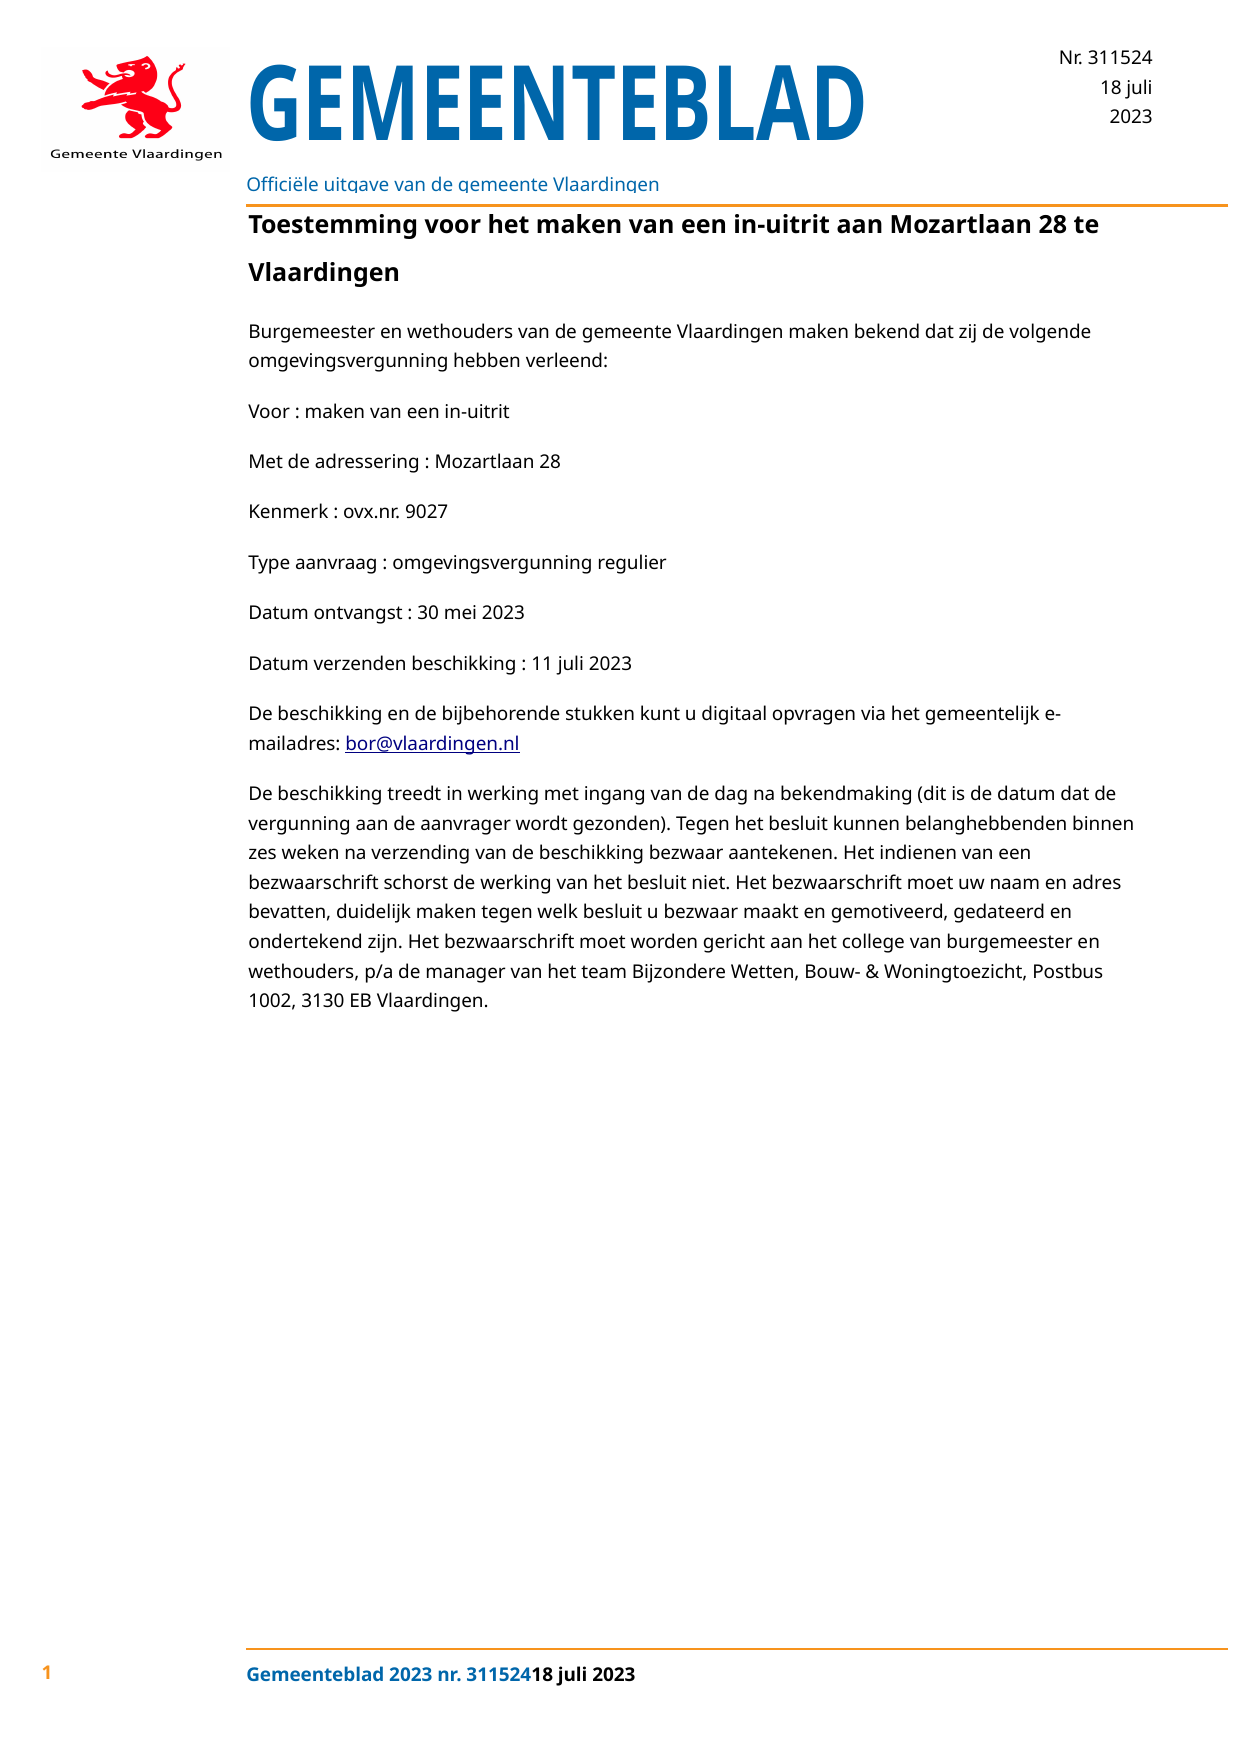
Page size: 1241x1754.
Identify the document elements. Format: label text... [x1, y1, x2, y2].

text De beschikking treedt in werking met ingang van de dag na bekendmaking (dit is de datum dat de vergunning aan de aanvrager wordt gezonden). Tegen het besluit kunnen belanghebbenden binnen zes weken na verzending van de beschikking bezwaar aantekenen. Het indienen van een bezwaarschrift schorst de werking van het besluit niet. Het bezwaarschrift moet uw naam en adres bevatten, duidelijk maken tegen welk besluit u bezwaar maakt en gemotiveerd, gedateerd en ondertekend zijn. Het bezwaarschrift moet worden gericht aan het college van burgemeester en wethouders, p/a de manager van het team Bijzondere Wetten, Bouw- & Woningtoezicht, Postbus 1002, 3130 EB Vlaardingen. [248, 780, 1152, 1013]
text Burgemeester en wethouders van de gemeente Vlaardingen maken bekend dat zij de volgende omgevingsvergunning hebben verleend: [248, 318, 1152, 373]
text Datum verzenden beschikking : 11 juli 2023 [248, 650, 1152, 676]
text Type aanvraag : omgevingsvergunning regulier [248, 549, 1152, 575]
text Met de adressering : Mozartlaan 28 [248, 448, 1152, 474]
picture [41, 47, 231, 172]
text Voor : maken van een in-uitrit [248, 398, 1152, 424]
text De beschikking en de bijbehorende stukken kunt u digitaal opvragen via het gemeentelijk e-mailadres: bor@vlaardingen.nl [248, 700, 1152, 756]
text Kenmerk : ovx.nr. 9027 [248, 499, 1152, 524]
text Datum ontvangst : 30 mei 2023 [248, 599, 1152, 625]
text Toestemming voor het maken van een in-uitrit aan Mozartlaan 28 te Vlaardingen [248, 207, 1152, 288]
